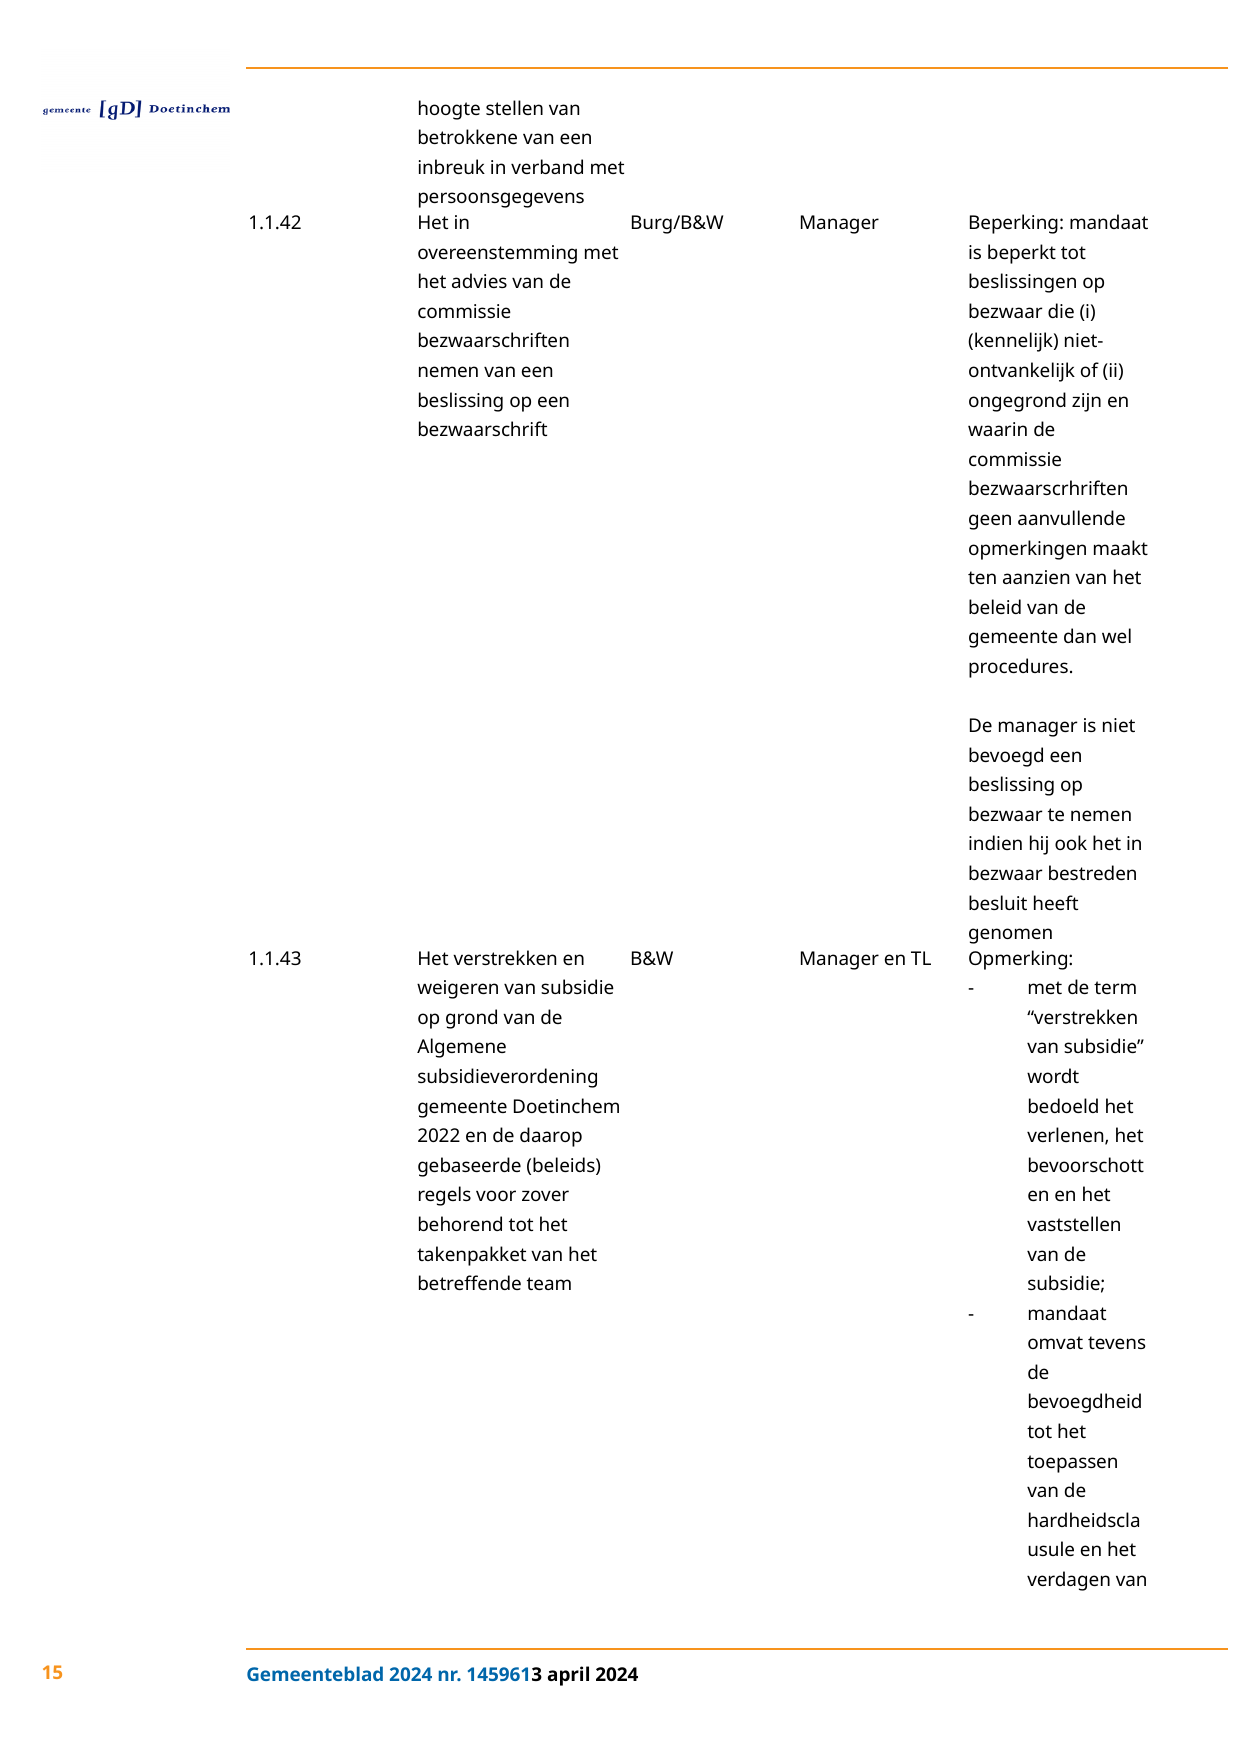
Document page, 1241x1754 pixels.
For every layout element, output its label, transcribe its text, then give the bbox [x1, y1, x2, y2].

table_cell Manager en TL [799, 945, 968, 1592]
table_cell Het in overeenstemming met het advies van de commissie bezwaarschriften nemen van een beslissing op een bezwaarschrift [417, 209, 630, 945]
table_cell Manager [799, 209, 968, 945]
table_cell B&W [630, 945, 799, 1592]
table_cell [799, 95, 968, 209]
table_cell [630, 95, 799, 209]
table_cell 1.1.43 [248, 945, 417, 1592]
table_cell Beperking: mandaat is beperkt tot beslissingen op bezwaar die (i) (kennelijk) niet-ontvankelijk of (ii) ongegrond zijn en waarin de commissie bezwaarscrhriften geen aanvullende opmerkingen maakt ten aanzien van het beleid van de gemeente dan wel procedures. De manager is niet bevoegd een beslissing op bezwaar te nemen indien hij ook het in bezwaar bestreden besluit heeft genomen [968, 209, 1152, 945]
table_cell 1.1.42 [248, 209, 417, 945]
picture [41, 47, 231, 172]
table_cell [248, 95, 417, 209]
table_cell hoogte stellen van betrokkene van een inbreuk in verband met persoonsgegevens [417, 95, 630, 209]
table_cell Opmerking: met de term “verstrekken van subsidie” wordt bedoeld het verlenen, het bevoorschotten en het vaststellen van de subsidie; mandaat omvat tevens de bevoegdheid tot het toepassen van de hardheidsclausule en het verdagen van [968, 945, 1152, 1592]
table_cell Burg/B&W [630, 209, 799, 945]
table_cell Het verstrekken en weigeren van subsidie op grond van de Algemene subsidieverordening gemeente Doetinchem 2022 en de daarop gebaseerde (beleids) regels voor zover behorend tot het takenpakket van het betreffende team [417, 945, 630, 1592]
table_cell [968, 95, 1152, 209]
